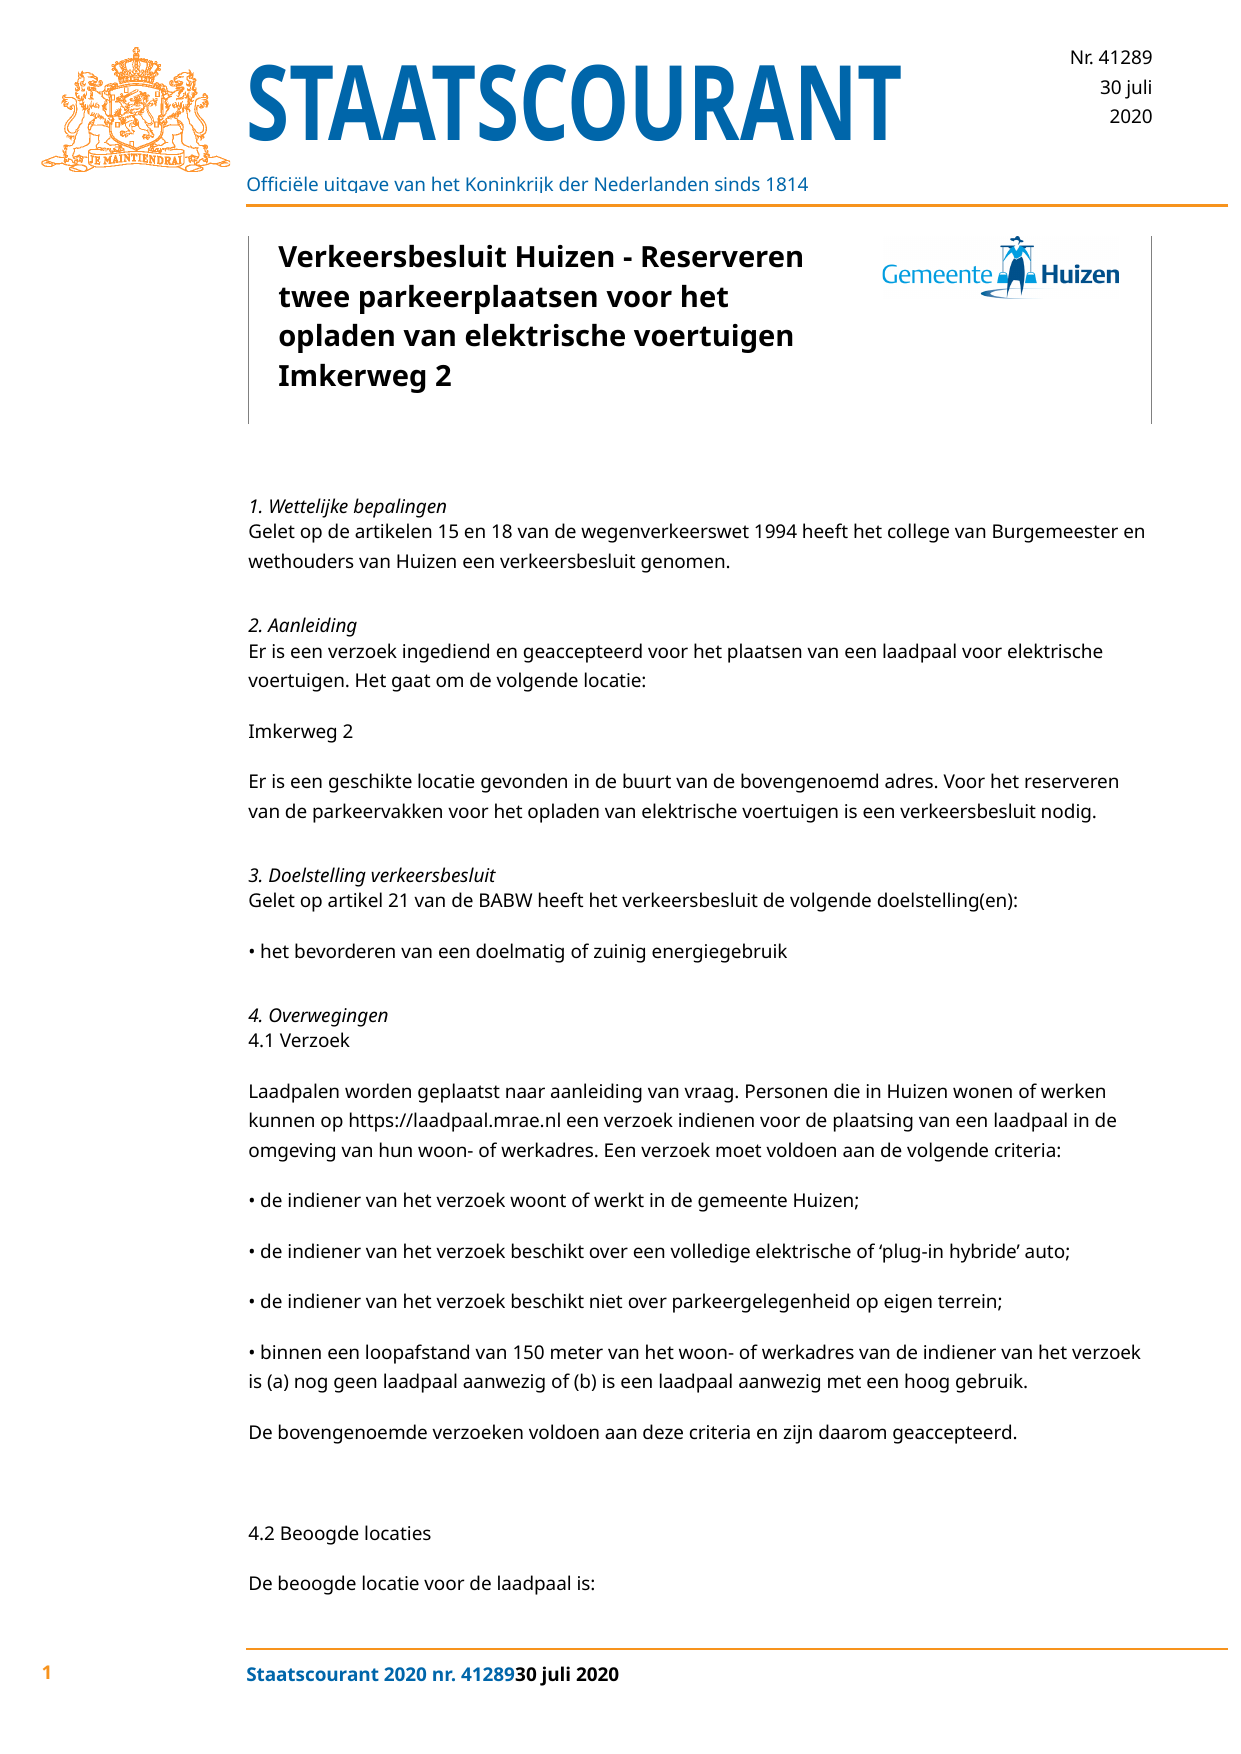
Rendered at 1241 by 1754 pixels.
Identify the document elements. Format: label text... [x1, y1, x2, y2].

picture [41, 47, 231, 172]
table_header [850, 236, 1151, 424]
text Laadpalen worden geplaatst naar aanleiding van vraag. Personen die in Huizen wonen of werken kunnen op https://laadpaal.mrae.nl een verzoek indienen voor de plaatsing van een laadpaal in de omgeving van hun woon- of werkadres. Een verzoek moet voldoen aan de volgende criteria: [248, 1078, 1152, 1163]
text 4.1 Verzoek [248, 1028, 1152, 1053]
text 4. Overwegingen [248, 1002, 1152, 1028]
text Er is een verzoek ingediend en geaccepteerd voor het plaatsen van een laadpaal voor elektrische voertuigen. Het gaat om de volgende locatie: [248, 638, 1152, 693]
text • het bevorderen van een doelmatig of zuinig energiegebruik [248, 938, 1152, 964]
text • de indiener van het verzoek beschikt niet over parkeergelegenheid op eigen terrein; [248, 1288, 1152, 1314]
picture [882, 236, 1119, 299]
text De bovengenoemde verzoeken voldoen aan deze criteria en zijn daarom geaccepteerd. [248, 1419, 1152, 1445]
text Gelet op artikel 21 van de BABW heeft het verkeersbesluit de volgende doelstelling(en): [248, 888, 1152, 913]
text 4.2 Beoogde locaties [248, 1520, 1152, 1546]
table_header Verkeersbesluit Huizen - Reserveren twee parkeerplaatsen voor het opladen van elektrische voertuigen Imkerweg 2 [249, 236, 850, 424]
text • binnen een loopafstand van 150 meter van het woon- of werkadres van de indiener van het verzoek is (a) nog geen laadpaal aanwezig of (b) is een laadpaal aanwezig met een hoog gebruik. [248, 1339, 1152, 1394]
text 3. Doelstelling verkeersbesluit [248, 862, 1152, 888]
text Gelet op de artikelen 15 en 18 van de wegenverkeerswet 1994 heeft het college van Burgemeester en wethouders van Huizen een verkeersbesluit genomen. [248, 519, 1152, 574]
text • de indiener van het verzoek woont of werkt in de gemeente Huizen; [248, 1188, 1152, 1213]
text Er is een geschikte locatie gevonden in de buurt van de bovengenoemd adres. Voor het reserveren van de parkeervakken voor het opladen van elektrische voertuigen is een verkeersbesluit nodig. [248, 768, 1152, 824]
text Imkerweg 2 [248, 718, 1152, 744]
text De beoogde locatie voor de laadpaal is: [248, 1570, 1152, 1596]
text • de indiener van het verzoek beschikt over een volledige elektrische of ‘plug-in hybride’ auto; [248, 1238, 1152, 1264]
text 1. Wettelijke bepalingen [248, 493, 1152, 519]
text 2. Aanleiding [248, 612, 1152, 638]
